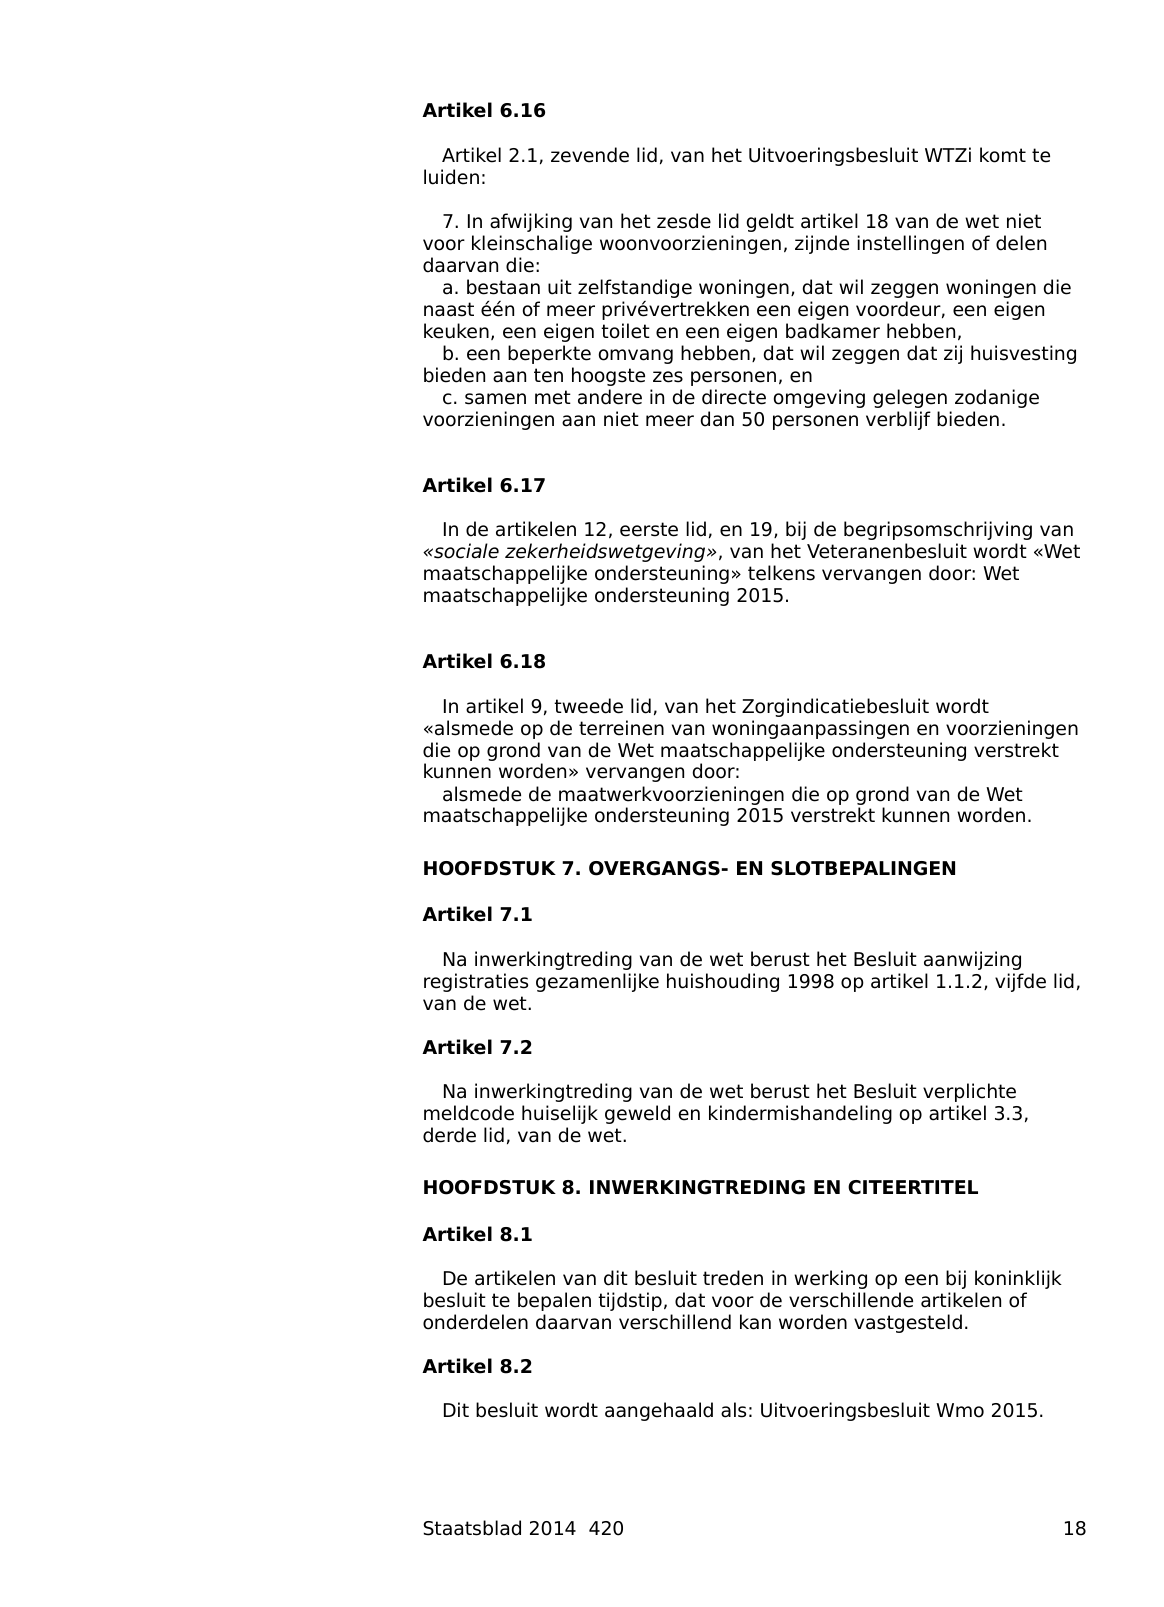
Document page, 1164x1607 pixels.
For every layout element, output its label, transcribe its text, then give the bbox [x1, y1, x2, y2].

text Dit besluit wordt aangehaald als: Uitvoeringsbesluit Wmo 2015. [422, 1400, 1087, 1422]
subtitle Artikel 6.17 [422, 475, 1087, 497]
text Na inwerkingtreding van de wet berust het Besluit verplichte meldcode huiselijk geweld en kindermishandeling op artikel 3.3, derde lid, van de wet. [422, 1081, 1087, 1147]
text In artikel 9, tweede lid, van het Zorgindicatiebesluit wordt «alsmede op de terreinen van woningaanpassingen en voorzieningen die op grond van de Wet maatschappelijke ondersteuning verstrekt kunnen worden» vervangen door: [422, 696, 1087, 783]
text Artikel 2.1, zevende lid, van het Uitvoeringsbesluit WTZi komt te luiden: [422, 144, 1087, 188]
subtitle Artikel 7.1 [422, 904, 1087, 926]
subtitle HOOFDSTUK 7. OVERGANGS- EN SLOTBEPALINGEN [422, 857, 1087, 879]
subtitle Artikel 6.18 [422, 651, 1087, 673]
text In de artikelen 12, eerste lid, en 19, bij de begripsomschrijving van «sociale zekerheidswetgeving», van het Veteranenbesluit wordt «Wet maatschappelijke ondersteuning» telkens vervangen door: Wet maatschappelijke ondersteuning 2015. [422, 519, 1087, 607]
text a. bestaan uit zelfstandige woningen, dat wil zeggen woningen die naast één of meer privévertrekken een eigen voordeur, een eigen keuken, een eigen toilet en een eigen badkamer hebben, [422, 277, 1087, 343]
subtitle Artikel 8.1 [422, 1224, 1087, 1246]
text De artikelen van dit besluit treden in werking op een bij koninklijk besluit te bepalen tijdstip, dat voor de verschillende artikelen of onderdelen daarvan verschillend kan worden vastgesteld. [422, 1268, 1087, 1334]
subtitle HOOFDSTUK 8. INWERKINGTREDING EN CITEERTITEL [422, 1177, 1087, 1199]
subtitle Artikel 8.2 [422, 1356, 1087, 1378]
text b. een beperkte omvang hebben, dat wil zeggen dat zij huisvesting bieden aan ten hoogste zes personen, en [422, 343, 1087, 387]
subtitle Artikel 7.2 [422, 1037, 1087, 1059]
text 7. In afwijking van het zesde lid geldt artikel 18 van de wet niet voor kleinschalige woonvoorzieningen, zijnde instellingen of delen daarvan die: [422, 211, 1087, 277]
subtitle Artikel 6.16 [422, 100, 1087, 122]
text Na inwerkingtreding van de wet berust het Besluit aanwijzing registraties gezamenlijke huishouding 1998 op artikel 1.1.2, vijfde lid, van de wet. [422, 948, 1087, 1014]
text alsmede de maatwerkvoorzieningen die op grond van de Wet maatschappelijke ondersteuning 2015 verstrekt kunnen worden. [422, 783, 1087, 827]
text c. samen met andere in de directe omgeving gelegen zodanige voorzieningen aan niet meer dan 50 personen verblijf bieden. [422, 387, 1087, 431]
